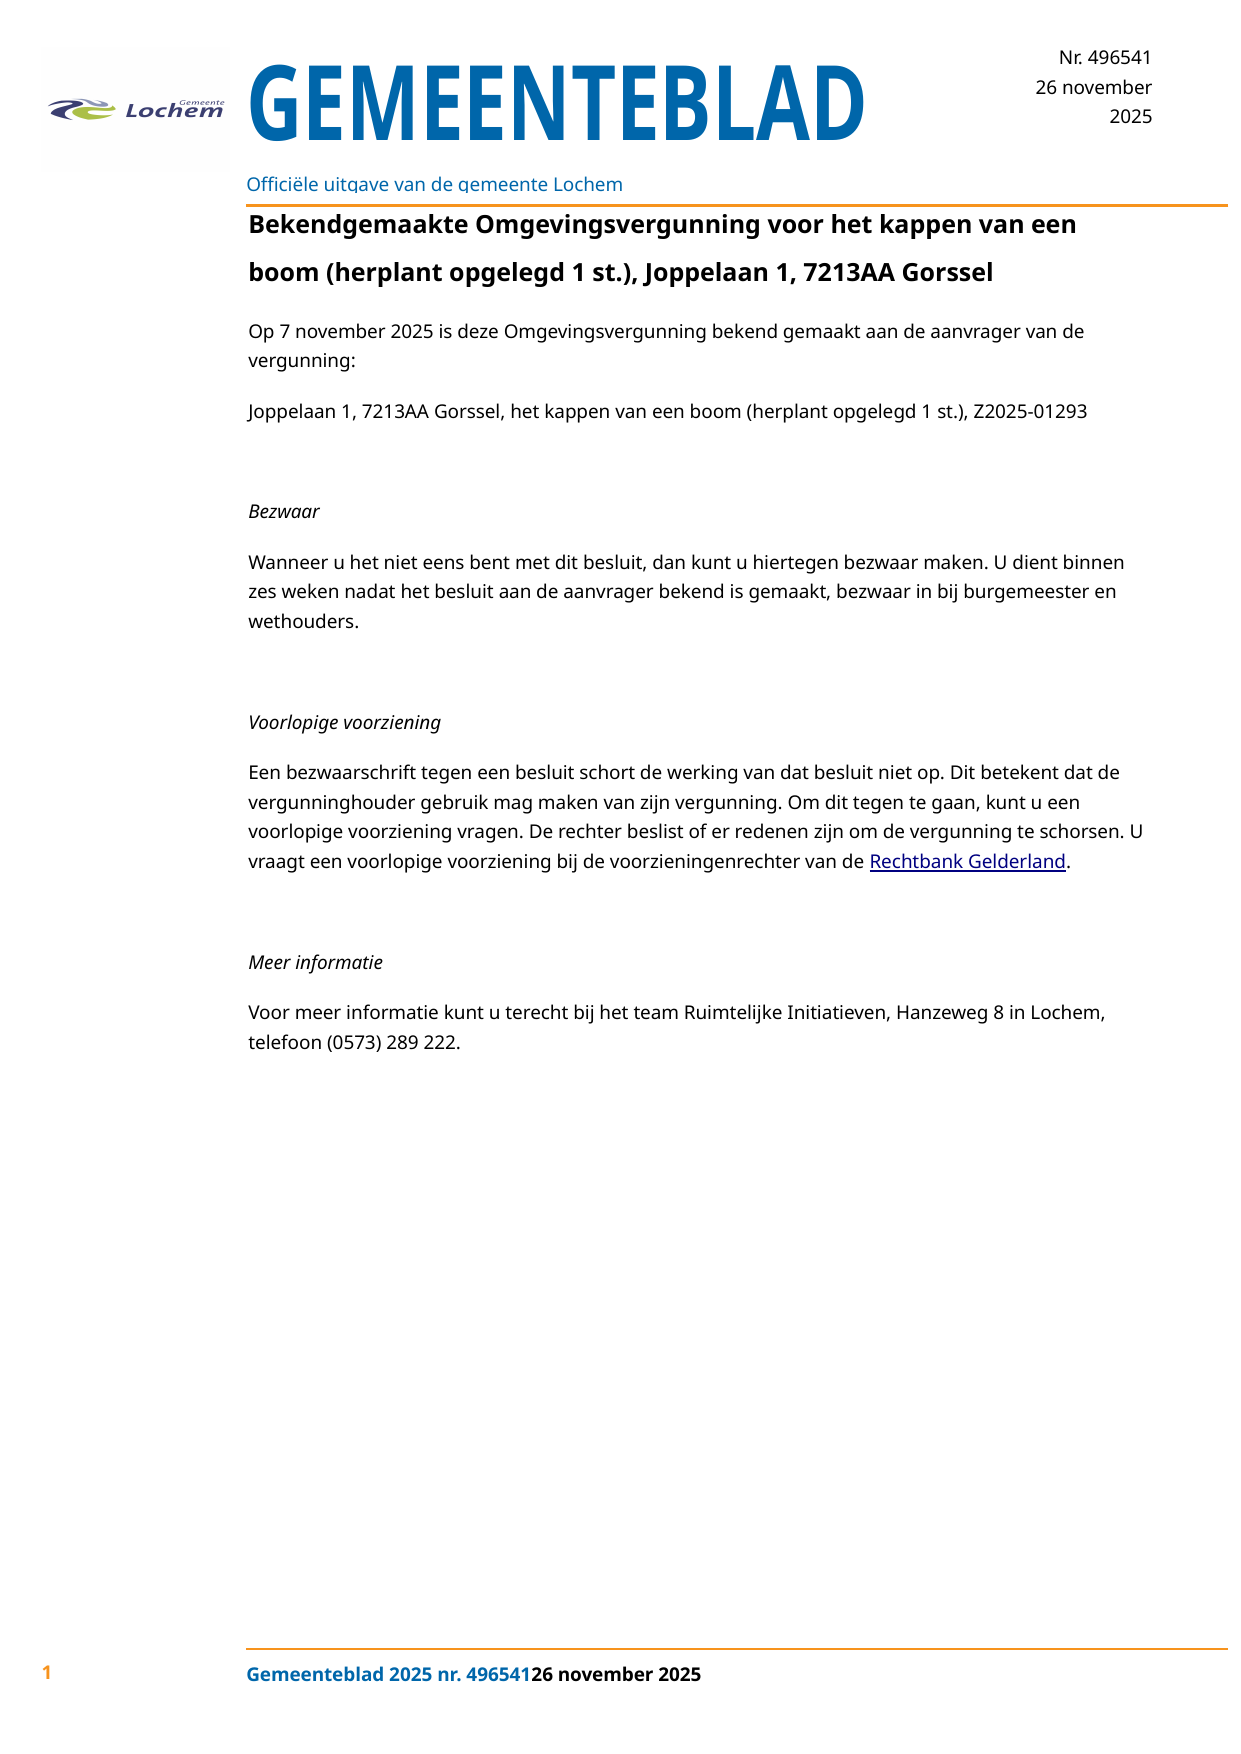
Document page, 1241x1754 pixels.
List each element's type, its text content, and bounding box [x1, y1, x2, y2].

text Op 7 november 2025 is deze Omgevingsvergunning bekend gemaakt aan de aanvrager van de vergunning: [248, 318, 1152, 373]
picture [41, 47, 231, 172]
text Bezwaar [248, 499, 1152, 524]
text Meer informatie [248, 949, 1152, 975]
text Een bezwaarschrift tegen een besluit schort de werking van dat besluit niet op. Dit betekent dat de vergunninghouder gebruik mag maken van zijn vergunning. Om dit tegen te gaan, kunt u een voorlopige voorziening vragen. De rechter beslist of er redenen zijn om de vergunning te schorsen. U vraagt een voorlopige voorziening bij de voorzieningenrechter van de Rechtbank Gelderland. [248, 759, 1152, 874]
text Joppelaan 1, 7213AA Gorssel, het kappen van een boom (herplant opgelegd 1 st.), Z2025-01293 [248, 398, 1152, 424]
text Voorlopige voorziening [248, 709, 1152, 735]
text Bekendgemaakte Omgevingsvergunning voor het kappen van een boom (herplant opgelegd 1 st.), Joppelaan 1, 7213AA Gorssel [248, 207, 1152, 288]
text Voor meer informatie kunt u terecht bij het team Ruimtelijke Initiatieven, Hanzeweg 8 in Lochem, telefoon (0573) 289 222. [248, 999, 1152, 1055]
text Wanneer u het niet eens bent met dit besluit, dan kunt u hiertegen bezwaar maken. U dient binnen zes weken nadat het besluit aan de aanvrager bekend is gemaakt, bezwaar in bij burgemeester en wethouders. [248, 549, 1152, 634]
